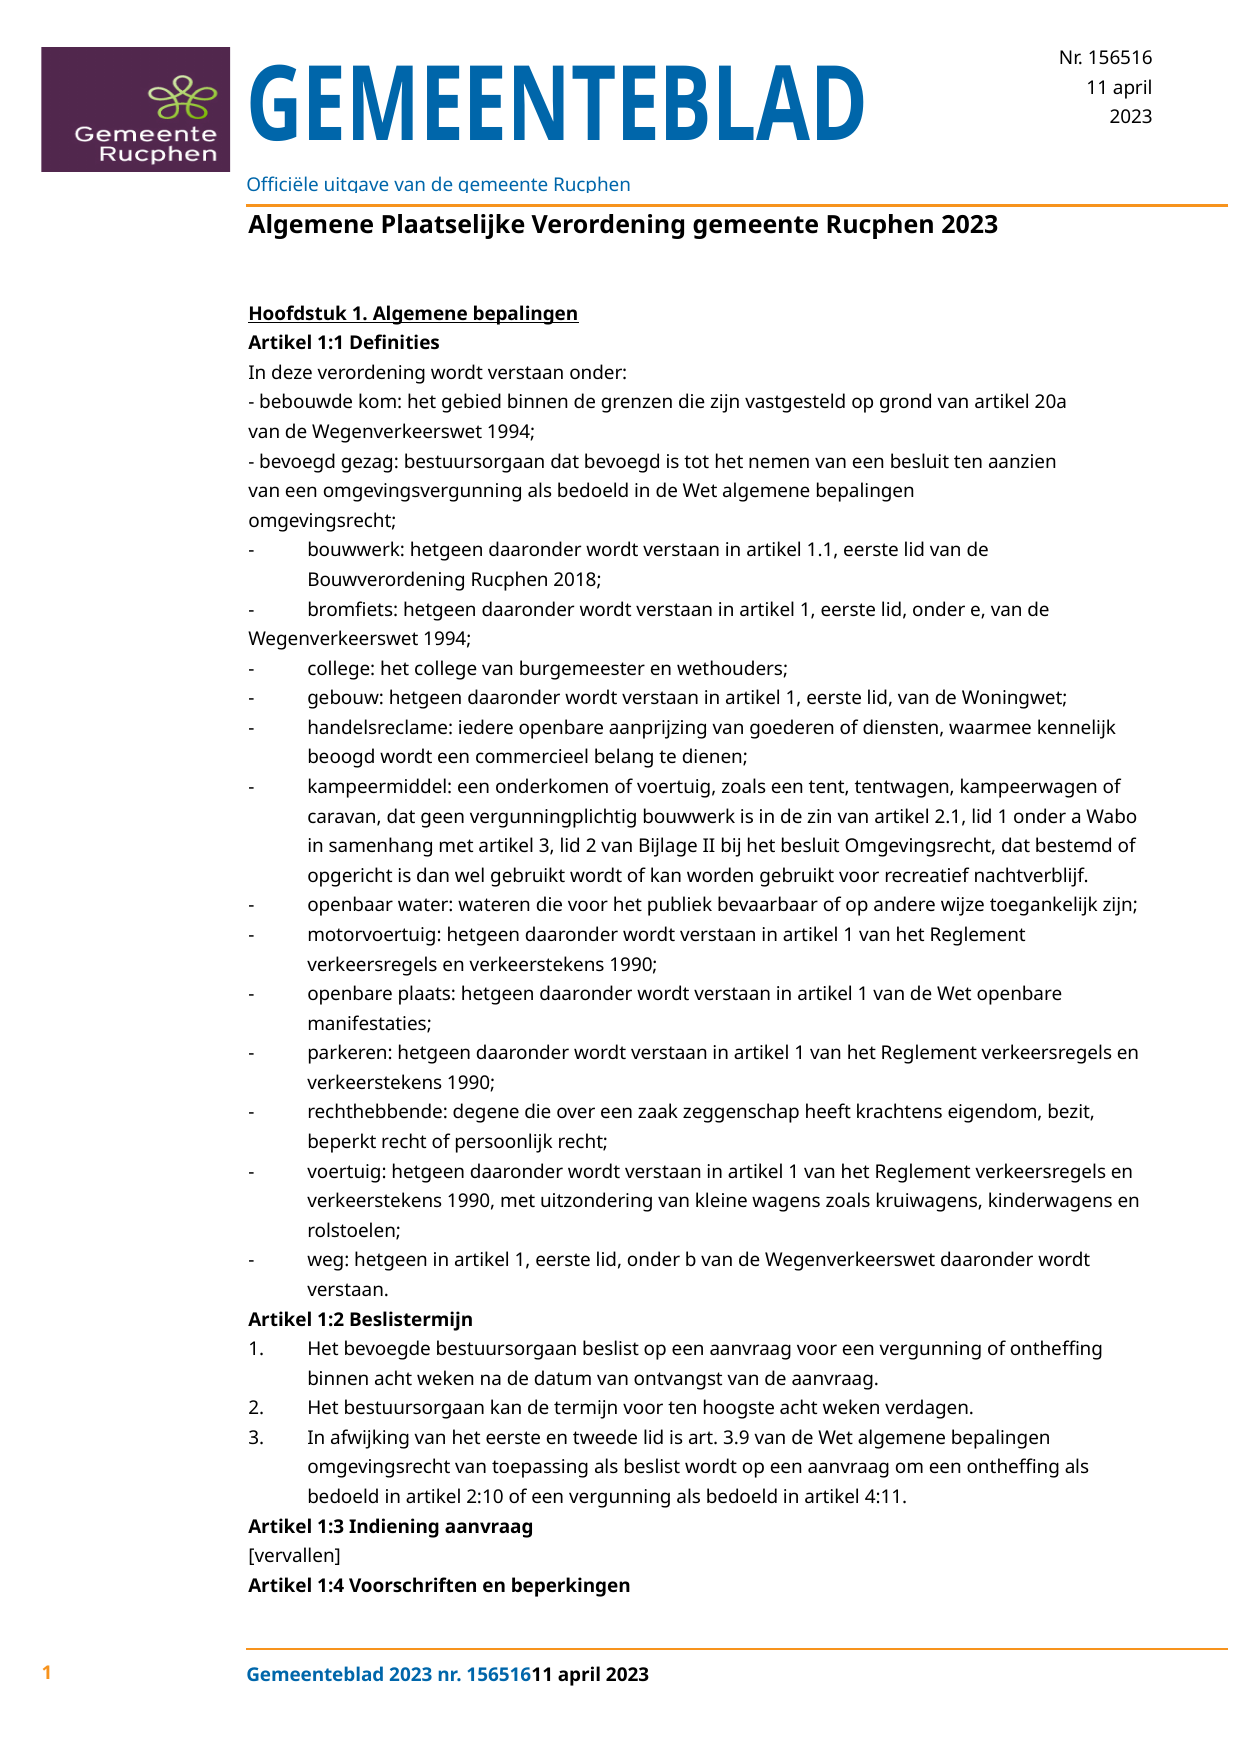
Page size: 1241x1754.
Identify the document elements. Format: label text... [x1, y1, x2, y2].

text - bebouwde kom: het gebied binnen de grenzen die zijn vastgesteld op grond van artikel 20a [248, 389, 1152, 414]
list Het bestuursorgaan kan de termijn voor ten hoogste acht weken verdagen. [248, 1394, 1152, 1420]
text Artikel 1:1 Definities [248, 329, 1152, 355]
list In afwijking van het eerste en tweede lid is art. 3.9 van de Wet algemene bepalingen omgevingsrecht van toepassing als beslist wordt op een aanvraag om een ontheffing als bedoeld in artikel 2:10 of een vergunning als bedoeld in artikel 4:11. [248, 1424, 1152, 1509]
list bouwwerk: hetgeen daaronder wordt verstaan in artikel 1.1, eerste lid van de Bouwverordening Rucphen 2018; [248, 537, 1152, 592]
text omgevingsrecht; [248, 507, 1152, 533]
text - bevoegd gezag: bestuursorgaan dat bevoegd is tot het nemen van een besluit ten aanzien [248, 448, 1152, 473]
list rechthebbende: degene die over een zaak zeggenschap heeft krachtens eigendom, bezit, beperkt recht of persoonlijk recht; [248, 1099, 1152, 1154]
list parkeren: hetgeen daaronder wordt verstaan in artikel 1 van het Reglement verkeersregels en verkeerstekens 1990; [248, 1039, 1152, 1095]
list bromfiets: hetgeen daaronder wordt verstaan in artikel 1, eerste lid, onder e, van de [248, 596, 1152, 621]
text Artikel 1:4 Voorschriften en beperkingen [248, 1572, 1152, 1598]
picture [41, 47, 231, 172]
list voertuig: hetgeen daaronder wordt verstaan in artikel 1 van het Reglement verkeersregels en verkeerstekens 1990, met uitzondering van kleine wagens zoals kruiwagens, kinderwagens en rolstoelen; [248, 1158, 1152, 1243]
list gebouw: hetgeen daaronder wordt verstaan in artikel 1, eerste lid, van de Woningwet; [248, 684, 1152, 710]
list openbare plaats: hetgeen daaronder wordt verstaan in artikel 1 van de Wet openbare manifestaties; [248, 980, 1152, 1036]
text In deze verordening wordt verstaan onder: [248, 359, 1152, 385]
list handelsreclame: iedere openbare aanprijzing van goederen of diensten, waarmee kennelijk beoogd wordt een commercieel belang te dienen; [248, 714, 1152, 769]
list motorvoertuig: hetgeen daaronder wordt verstaan in artikel 1 van het Reglement verkeersregels en verkeerstekens 1990; [248, 921, 1152, 976]
list openbaar water: wateren die voor het publiek bevaarbaar of op andere wijze toegankelijk zijn; [248, 892, 1152, 917]
text Hoofdstuk 1. Algemene bepalingen [248, 300, 1152, 326]
text Algemene Plaatselijke Verordening gemeente Rucphen 2023 [248, 207, 1152, 241]
text Artikel 1:3 Indiening aanvraag [248, 1513, 1152, 1538]
text Artikel 1:2 Beslistermijn [248, 1306, 1152, 1331]
text van de Wegenverkeerswet 1994; [248, 418, 1152, 444]
list weg: hetgeen in artikel 1, eerste lid, onder b van de Wegenverkeerswet daaronder wordt verstaan. [248, 1247, 1152, 1302]
list Het bevoegde bestuursorgaan beslist op een aanvraag voor een vergunning of ontheffing binnen acht weken na de datum van ontvangst van de aanvraag. [248, 1335, 1152, 1391]
text [vervallen] [248, 1542, 1152, 1568]
list college: het college van burgemeester en wethouders; [248, 655, 1152, 681]
text van een omgevingsvergunning als bedoeld in de Wet algemene bepalingen [248, 477, 1152, 503]
text Wegenverkeerswet 1994; [248, 625, 1152, 651]
list kampeermiddel: een onderkomen of voertuig, zoals een tent, tentwagen, kampeerwagen of caravan, dat geen vergunningplichtig bouwwerk is in de zin van artikel 2.1, lid 1 onder a Wabo in samenhang met artikel 3, lid 2 van Bijlage II bij het besluit Omgevingsrecht, dat bestemd of opgericht is dan wel gebruikt wordt of kan worden gebruikt voor recreatief nachtverblijf. [248, 773, 1152, 888]
